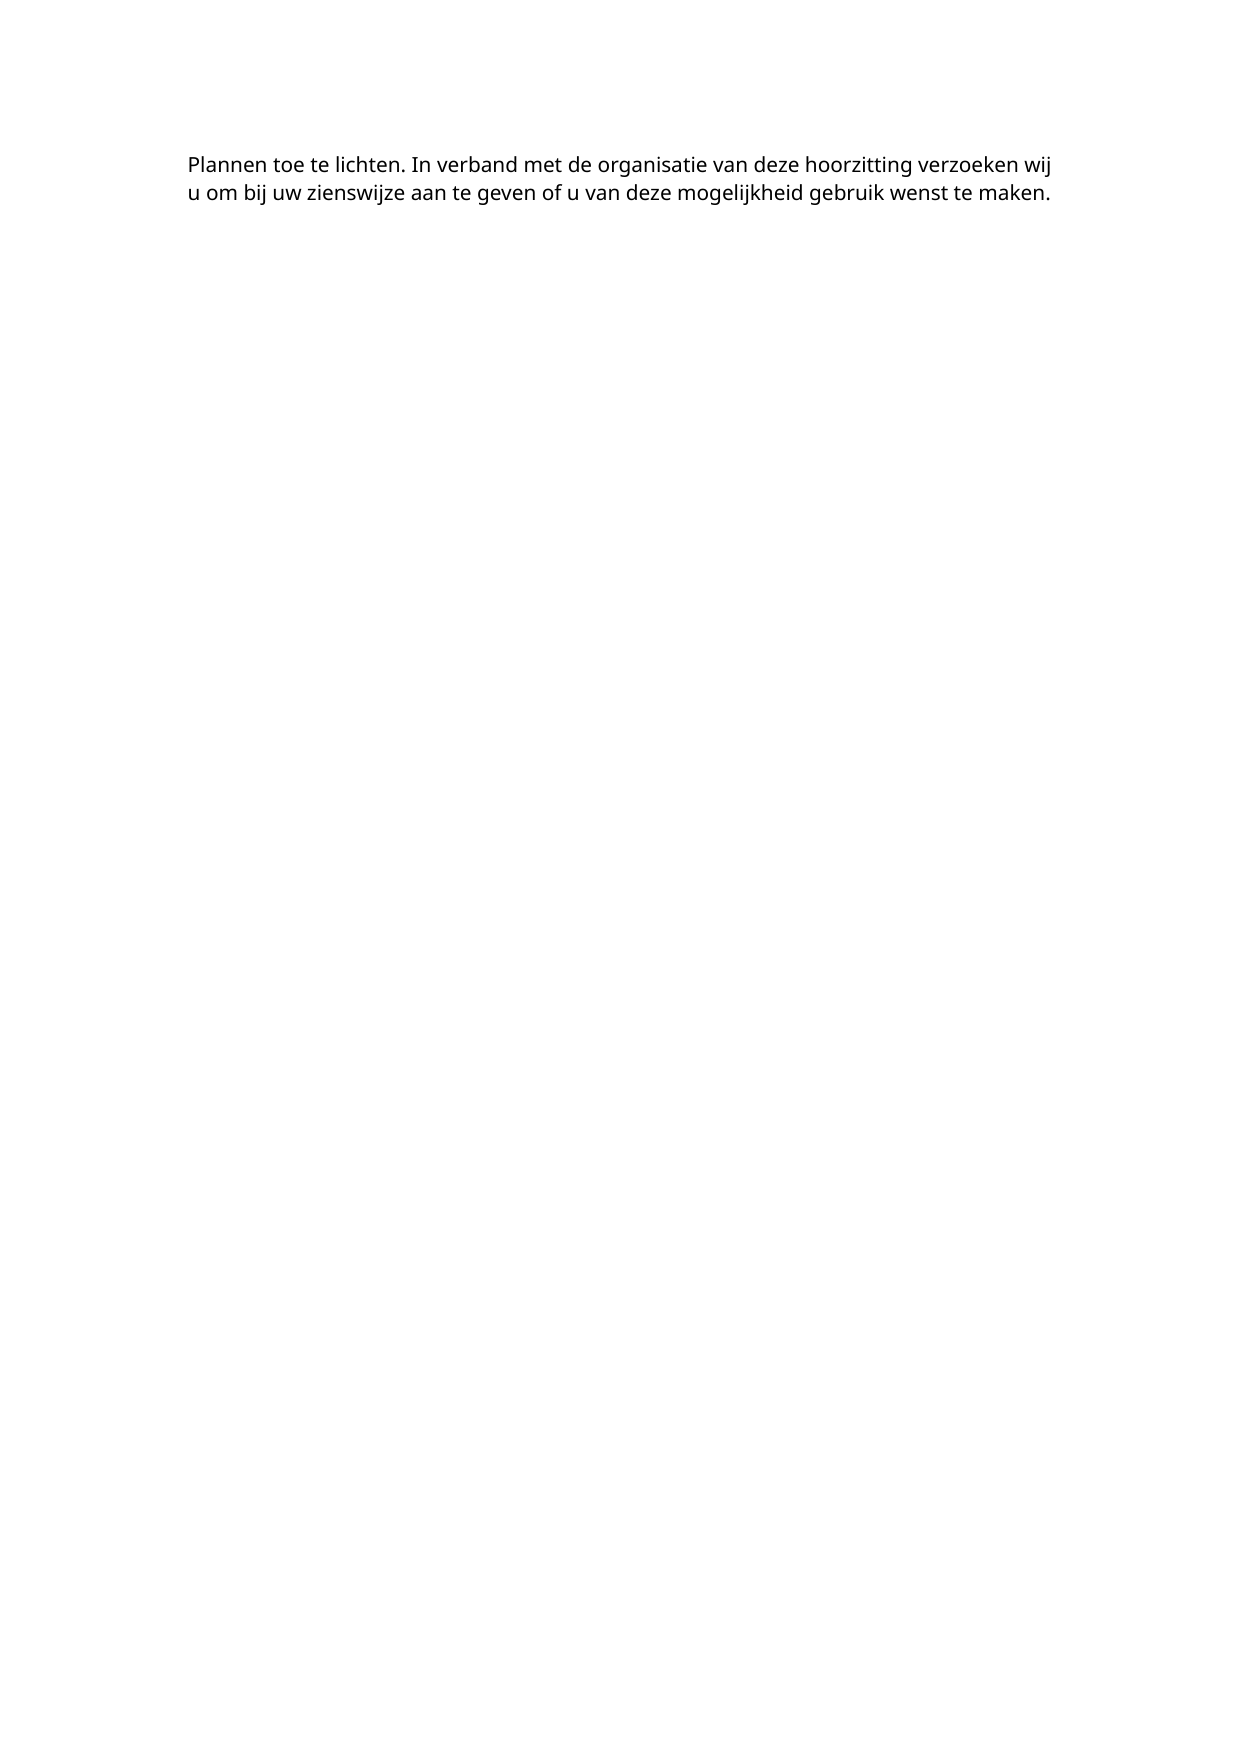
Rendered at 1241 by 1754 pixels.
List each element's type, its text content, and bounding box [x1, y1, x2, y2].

text Plannen toe te lichten. In verband met de organisatie van deze hoorzitting verzoeken wij u om bij uw zienswijze aan te geven of u van deze mogelijkheid gebruik wenst te maken. [187, 150, 1053, 207]
